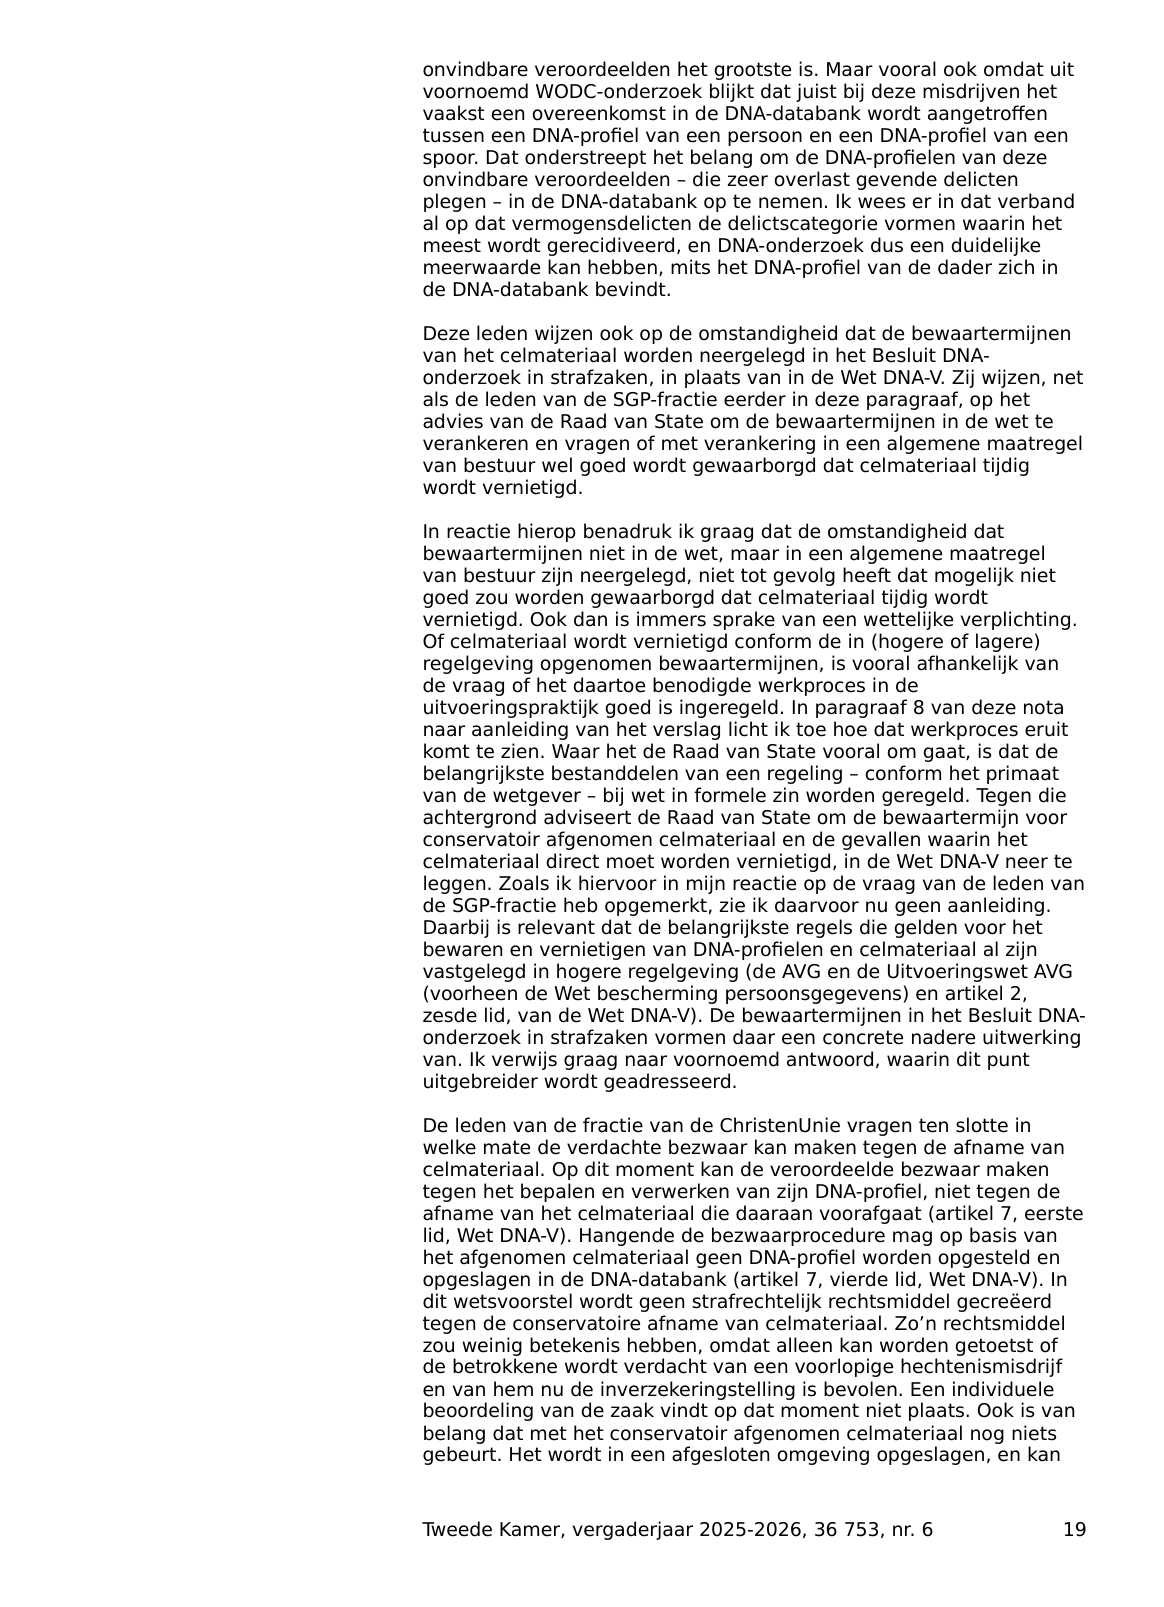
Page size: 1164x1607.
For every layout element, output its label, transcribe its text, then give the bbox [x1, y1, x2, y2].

text De leden van de fractie van de ChristenUnie vragen ten slotte in welke mate de verdachte bezwaar kan maken tegen de afname van celmateriaal. Op dit moment kan de veroordeelde bezwaar maken tegen het bepalen en verwerken van zijn DNA-profiel, niet tegen de afname van het celmateriaal die daaraan voorafgaat (artikel 7, eerste lid, Wet DNA-V). Hangende de bezwaarprocedure mag op basis van het afgenomen celmateriaal geen DNA-profiel worden opgesteld en opgeslagen in de DNA-databank (artikel 7, vierde lid, Wet DNA-V). In dit wetsvoorstel wordt geen strafrechtelijk rechtsmiddel gecreëerd tegen de conservatoire afname van celmateriaal. Zo’n rechtsmiddel zou weinig betekenis hebben, omdat alleen kan worden getoetst of de betrokkene wordt verdacht van een voorlopige hechtenismisdrijf en van hem nu de inverzekeringstelling is bevolen. Een individuele beoordeling van de zaak vindt op dat moment niet plaats. Ook is van belang dat met het conservatoir afgenomen celmateriaal nog niets gebeurt. Het wordt in een afgesloten omgeving opgeslagen, en kan [422, 1115, 1087, 1466]
text Deze leden wijzen ook op de omstandigheid dat de bewaartermijnen van het celmateriaal worden neergelegd in het Besluit DNA-onderzoek in strafzaken, in plaats van in de Wet DNA-V. Zij wijzen, net als de leden van de SGP-fractie eerder in deze paragraaf, op het advies van de Raad van State om de bewaartermijnen in de wet te verankeren en vragen of met verankering in een algemene maatregel van bestuur wel goed wordt gewaarborgd dat celmateriaal tijdig wordt vernietigd. [422, 323, 1087, 499]
text onvindbare veroordeelden het grootste is. Maar vooral ook omdat uit voornoemd WODC-onderzoek blijkt dat juist bij deze misdrijven het vaakst een overeenkomst in de DNA-databank wordt aangetroffen tussen een DNA-profiel van een persoon en een DNA-profiel van een spoor. Dat onderstreept het belang om de DNA-profielen van deze onvindbare veroordeelden – die zeer overlast gevende delicten plegen – in de DNA-databank op te nemen. Ik wees er in dat verband al op dat vermogensdelicten de delictscategorie vormen waarin het meest wordt gerecidiveerd, en DNA-onderzoek dus een duidelijke meerwaarde kan hebben, mits het DNA-profiel van de dader zich in de DNA-databank bevindt. [422, 59, 1087, 301]
text In reactie hierop benadruk ik graag dat de omstandigheid dat bewaartermijnen niet in de wet, maar in een algemene maatregel van bestuur zijn neergelegd, niet tot gevolg heeft dat mogelijk niet goed zou worden gewaarborgd dat celmateriaal tijdig wordt vernietigd. Ook dan is immers sprake van een wettelijke verplichting. Of celmateriaal wordt vernietigd conform de in (hogere of lagere) regelgeving opgenomen bewaartermijnen, is vooral afhankelijk van de vraag of het daartoe benodigde werkproces in de uitvoeringspraktijk goed is ingeregeld. In paragraaf 8 van deze nota naar aanleiding van het verslag licht ik toe hoe dat werkproces eruit komt te zien. Waar het de Raad van State vooral om gaat, is dat de belangrijkste bestanddelen van een regeling – conform het primaat van de wetgever – bij wet in formele zin worden geregeld. Tegen die achtergrond adviseert de Raad van State om de bewaartermijn voor conservatoir afgenomen celmateriaal en de gevallen waarin het celmateriaal direct moet worden vernietigd, in de Wet DNA-V neer te leggen. Zoals ik hiervoor in mijn reactie op de vraag van de leden van de SGP-fractie heb opgemerkt, zie ik daarvoor nu geen aanleiding. Daarbij is relevant dat de belangrijkste regels die gelden voor het bewaren en vernietigen van DNA-profielen en celmateriaal al zijn vastgelegd in hogere regelgeving (de AVG en de Uitvoeringswet AVG (voorheen de Wet bescherming persoonsgegevens) en artikel 2, zesde lid, van de Wet DNA-V). De bewaartermijnen in het Besluit DNA-onderzoek in strafzaken vormen daar een concrete nadere uitwerking van. Ik verwijs graag naar voornoemd antwoord, waarin dit punt uitgebreider wordt geadresseerd. [422, 521, 1087, 1092]
